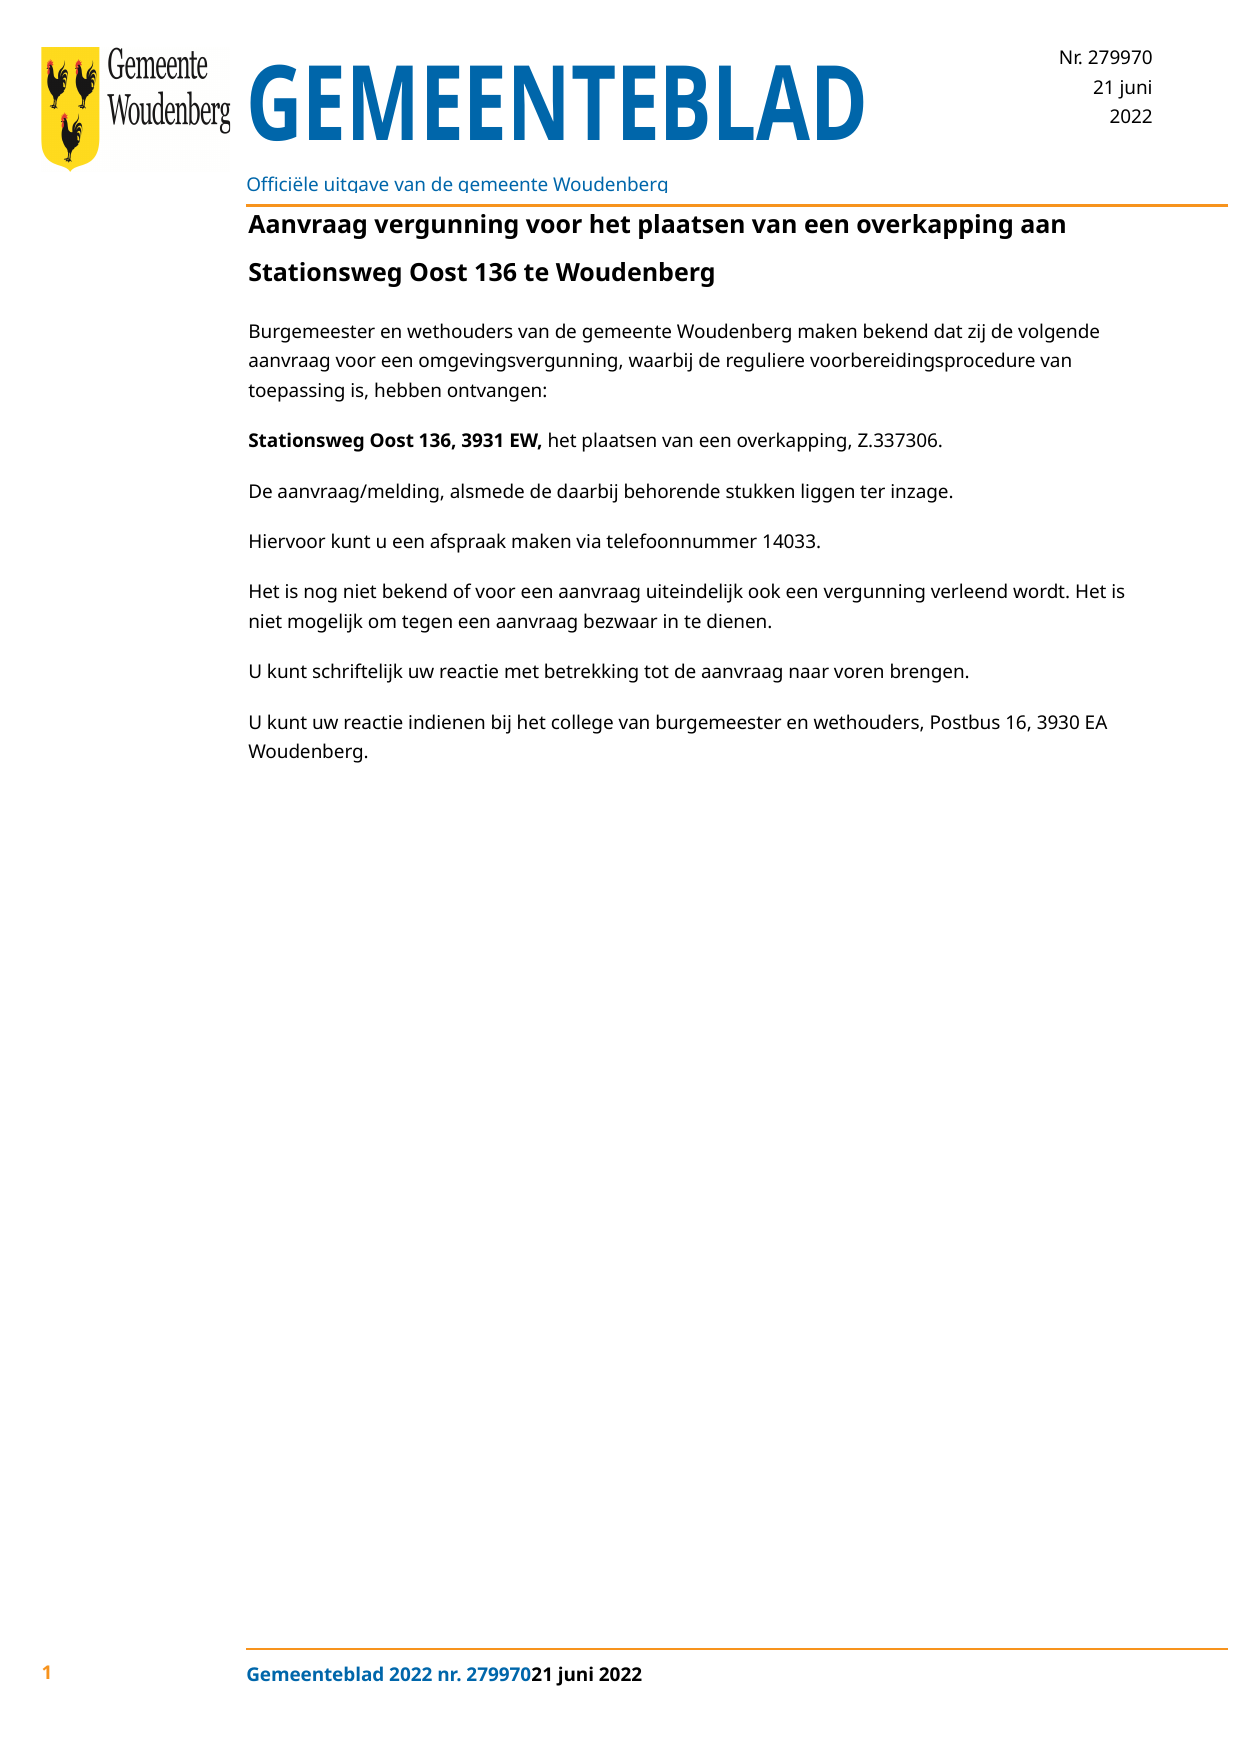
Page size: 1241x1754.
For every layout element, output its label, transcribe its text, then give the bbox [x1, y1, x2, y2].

text Stationsweg Oost 136, 3931 EW, het plaatsen van een overkapping, Z.337306. [248, 427, 1152, 453]
text Het is nog niet bekend of voor een aanvraag uiteindelijk ook een vergunning verleend wordt. Het is niet mogelijk om tegen een aanvraag bezwaar in te dienen. [248, 579, 1152, 634]
picture [41, 47, 231, 172]
text De aanvraag/melding, alsmede de daarbij behorende stukken liggen ter inzage. [248, 478, 1152, 504]
text Hiervoor kunt u een afspraak maken via telefoonnummer 14033. [248, 528, 1152, 554]
text Aanvraag vergunning voor het plaatsen van een overkapping aan Stationsweg Oost 136 te Woudenberg [248, 207, 1152, 288]
text Burgemeester en wethouders van de gemeente Woudenberg maken bekend dat zij de volgende aanvraag voor een omgevingsvergunning, waarbij de reguliere voorbereidingsprocedure van toepassing is, hebben ontvangen: [248, 318, 1152, 403]
text U kunt schriftelijk uw reactie met betrekking tot de aanvraag naar voren brengen. [248, 659, 1152, 684]
text U kunt uw reactie indienen bij het college van burgemeester en wethouders, Postbus 16, 3930 EA Woudenberg. [248, 709, 1152, 764]
